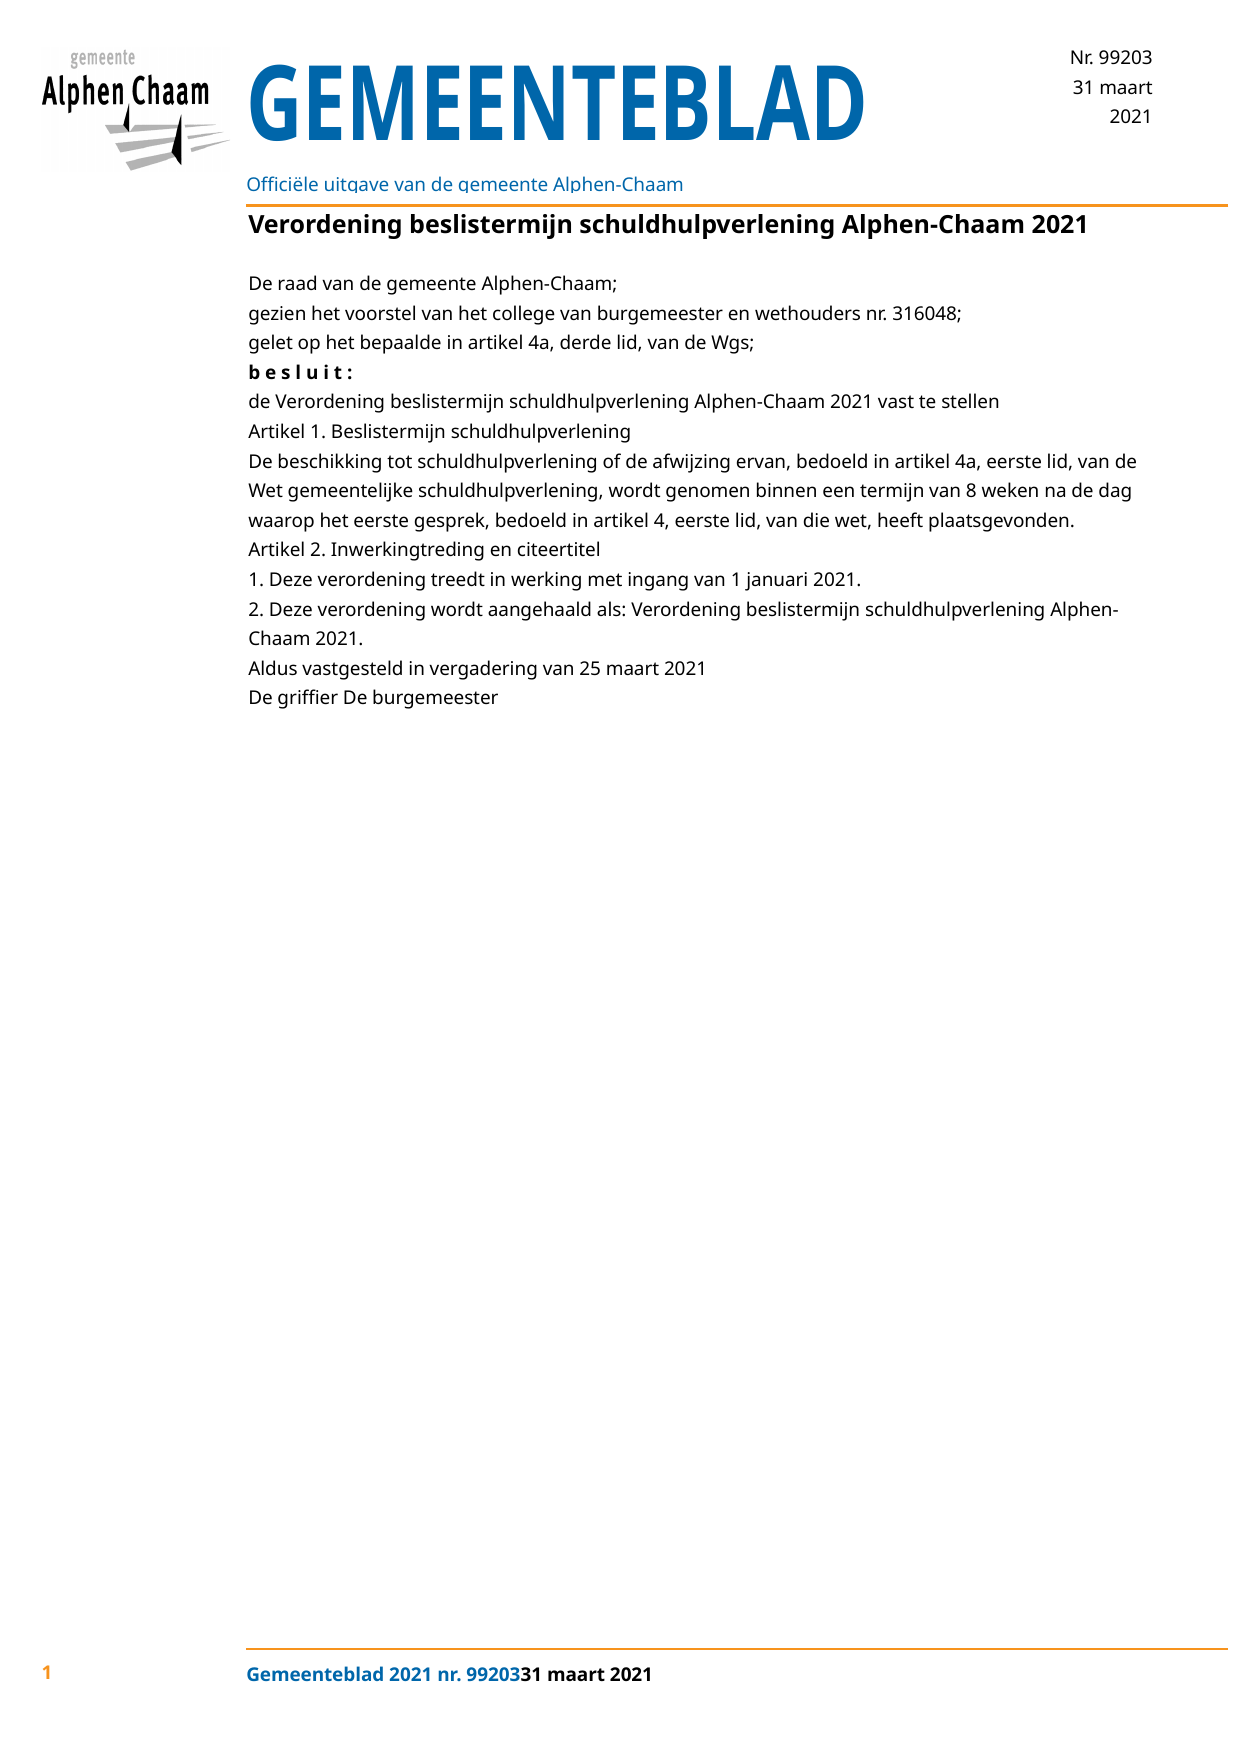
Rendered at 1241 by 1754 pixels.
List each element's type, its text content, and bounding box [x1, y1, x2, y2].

text De griffier De burgemeester [248, 684, 1152, 710]
text de Verordening beslistermijn schuldhulpverlening Alphen-Chaam 2021 vast te stellen [248, 389, 1152, 414]
text De raad van de gemeente Alphen-Chaam; [248, 270, 1152, 296]
text gezien het voorstel van het college van burgemeester en wethouders nr. 316048; [248, 300, 1152, 326]
text Artikel 1. Beslistermijn schuldhulpverlening [248, 418, 1152, 444]
text Verordening beslistermijn schuldhulpverlening Alphen-Chaam 2021 [248, 207, 1152, 241]
text De beschikking tot schuldhulpverlening of de afwijzing ervan, bedoeld in artikel 4a, eerste lid, van de Wet gemeentelijke schuldhulpverlening, wordt genomen binnen een termijn van 8 weken na de dag waarop het eerste gesprek, bedoeld in artikel 4, eerste lid, van die wet, heeft plaatsgevonden. [248, 448, 1152, 533]
text 2. Deze verordening wordt aangehaald als: Verordening beslistermijn schuldhulpverlening Alphen-Chaam 2021. [248, 596, 1152, 651]
picture [41, 47, 231, 172]
text gelet op het bepaalde in artikel 4a, derde lid, van de Wgs; [248, 329, 1152, 355]
text Artikel 2. Inwerkingtreding en citeertitel [248, 537, 1152, 562]
text 1. Deze verordening treedt in werking met ingang van 1 januari 2021. [248, 566, 1152, 592]
text Aldus vastgesteld in vergadering van 25 maart 2021 [248, 655, 1152, 681]
text b e s l u i t : [248, 359, 1152, 385]
